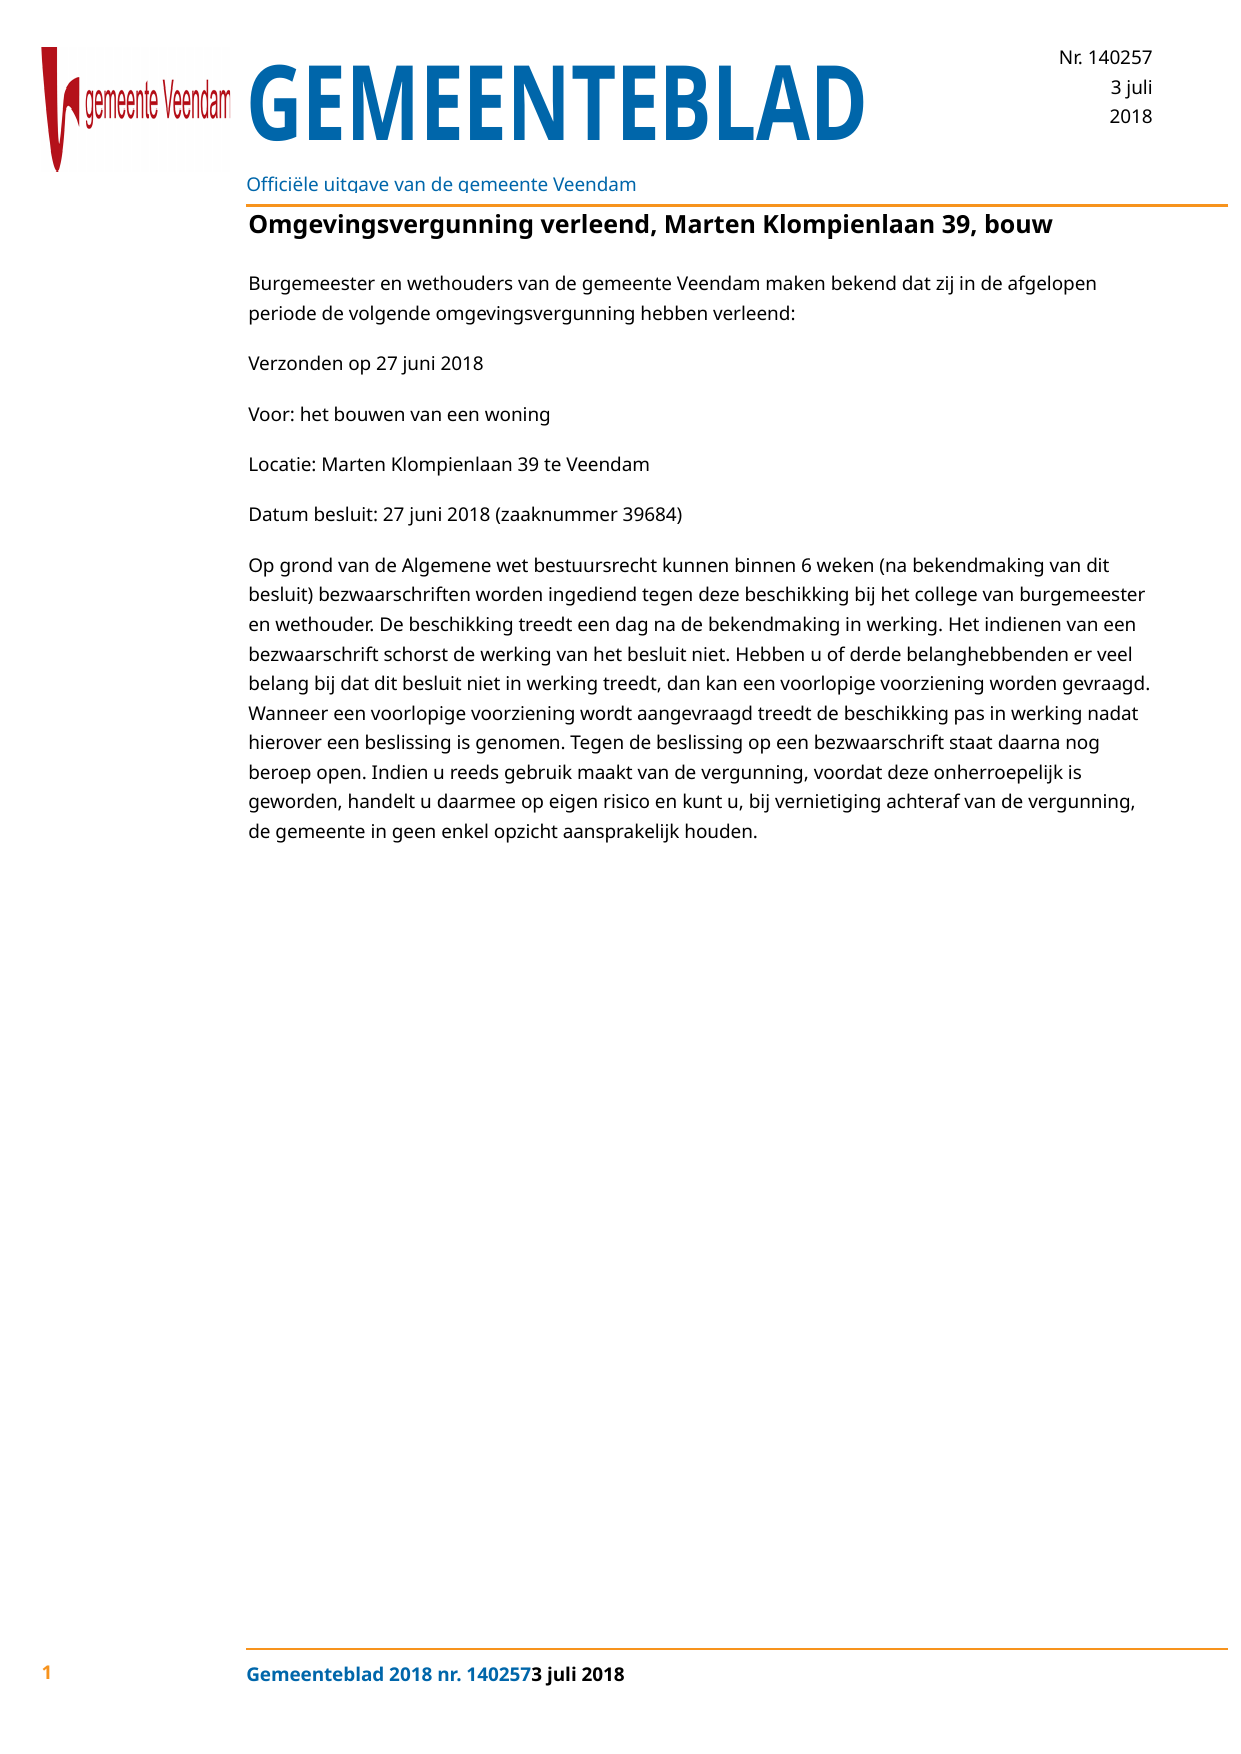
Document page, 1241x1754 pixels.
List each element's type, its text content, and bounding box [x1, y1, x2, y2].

text Locatie: Marten Klompienlaan 39 te Veendam [248, 451, 1152, 477]
text Burgemeester en wethouders van de gemeente Veendam maken bekend dat zij in de afgelopen periode de volgende omgevingsvergunning hebben verleend: [248, 270, 1152, 326]
text Omgevingsvergunning verleend, Marten Klompienlaan 39, bouw [248, 207, 1152, 241]
text Verzonden op 27 juni 2018 [248, 350, 1152, 376]
picture [41, 47, 231, 172]
text Datum besluit: 27 juni 2018 (zaaknummer 39684) [248, 502, 1152, 527]
text Voor: het bouwen van een woning [248, 401, 1152, 426]
text Op grond van de Algemene wet bestuursrecht kunnen binnen 6 weken (na bekendmaking van dit besluit) bezwaarschriften worden ingediend tegen deze beschikking bij het college van burgemeester en wethouder. De beschikking treedt een dag na de bekendmaking in werking. Het indienen van een bezwaarschrift schorst de werking van het besluit niet. Hebben u of derde belanghebbenden er veel belang bij dat dit besluit niet in werking treedt, dan kan een voorlopige voorziening worden gevraagd. Wanneer een voorlopige voorziening wordt aangevraagd treedt de beschikking pas in werking nadat hierover een beslissing is genomen. Tegen de beslissing op een bezwaarschrift staat daarna nog beroep open. Indien u reeds gebruik maakt van de vergunning, voordat deze onherroepelijk is geworden, handelt u daarmee op eigen risico en kunt u, bij vernietiging achteraf van de vergunning, de gemeente in geen enkel opzicht aansprakelijk houden. [248, 552, 1152, 844]
